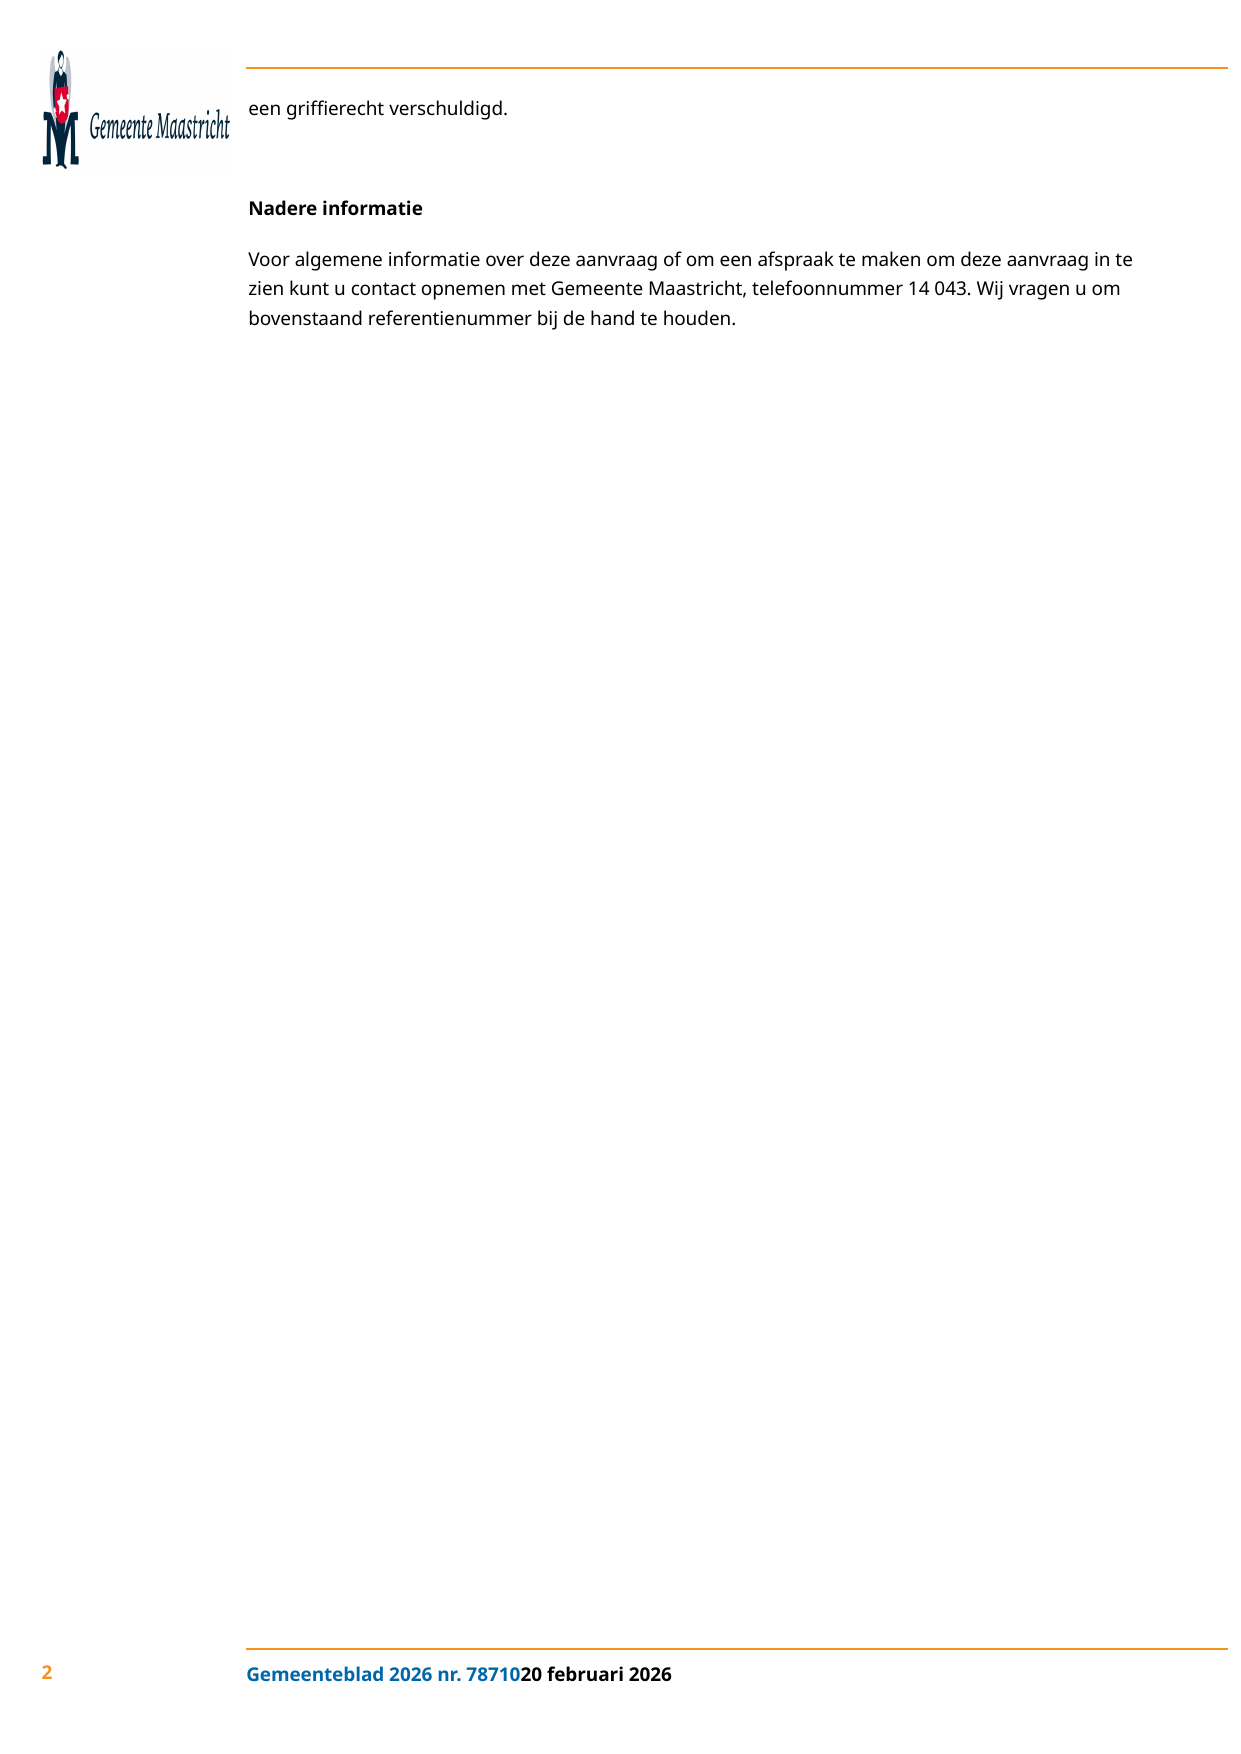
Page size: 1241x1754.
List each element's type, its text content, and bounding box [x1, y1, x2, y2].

text Voor algemene informatie over deze aanvraag of om een afspraak te maken om deze aanvraag in te zien kunt u contact opnemen met Gemeente Maastricht, telefoonnummer 14 043. Wij vragen u om bovenstaand referentienummer bij de hand te houden. [248, 246, 1152, 331]
text Nadere informatie [248, 196, 1152, 221]
picture [41, 47, 231, 172]
text een griffierecht verschuldigd. [248, 95, 1152, 121]
